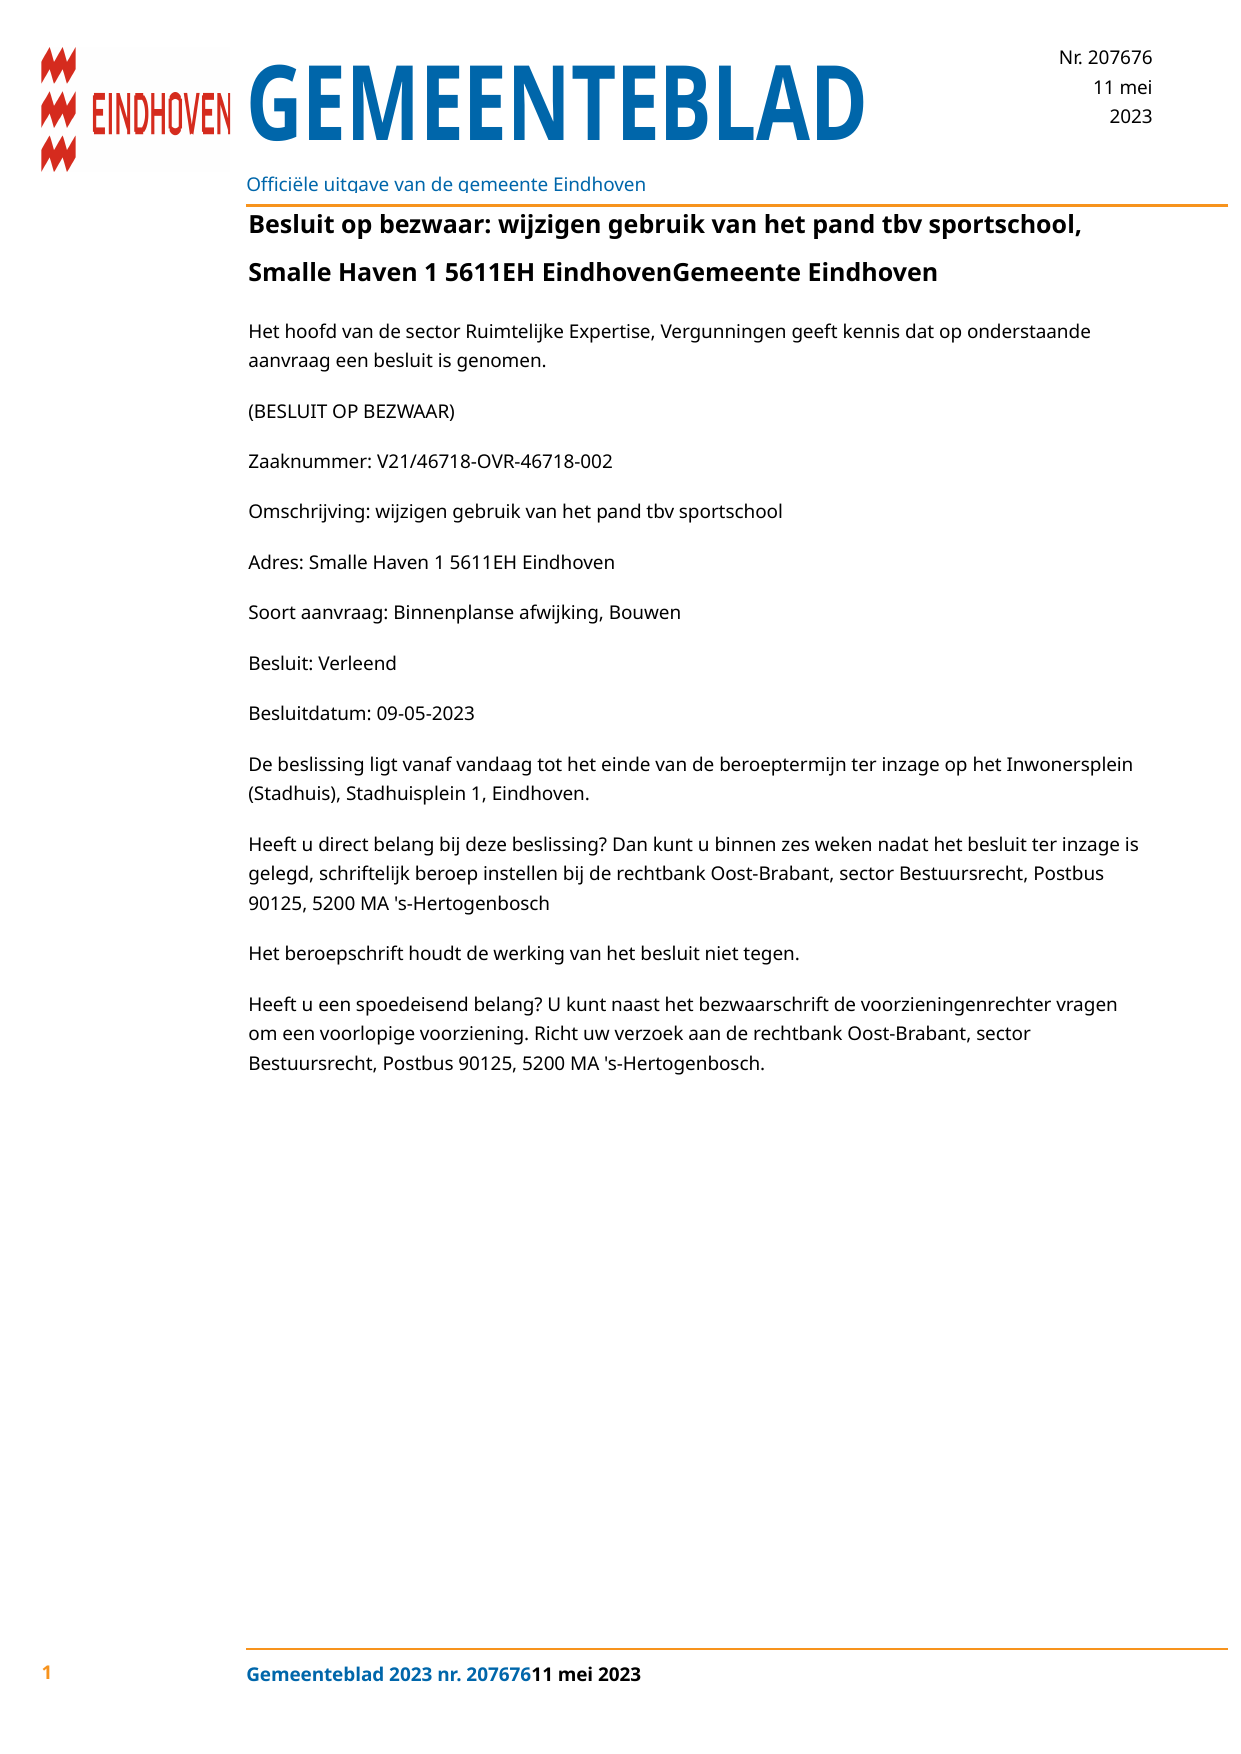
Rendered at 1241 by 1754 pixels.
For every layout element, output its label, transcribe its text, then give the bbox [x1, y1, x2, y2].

text Adres: Smalle Haven 1 5611EH Eindhoven [248, 549, 1152, 575]
text Het hoofd van de sector Ruimtelijke Expertise, Vergunningen geeft kennis dat op onderstaande aanvraag een besluit is genomen. [248, 318, 1152, 373]
text Het beroepschrift houdt de werking van het besluit niet tegen. [248, 940, 1152, 966]
text Heeft u direct belang bij deze beslissing? Dan kunt u binnen zes weken nadat het besluit ter inzage is gelegd, schriftelijk beroep instellen bij de rechtbank Oost-Brabant, sector Bestuursrecht, Postbus 90125, 5200 MA 's-Hertogenbosch [248, 831, 1152, 916]
text Besluit op bezwaar: wijzigen gebruik van het pand tbv sportschool, Smalle Haven 1 5611EH EindhovenGemeente Eindhoven [248, 207, 1152, 288]
text Besluitdatum: 09-05-2023 [248, 700, 1152, 726]
text (BESLUIT OP BEZWAAR) [248, 398, 1152, 424]
picture [41, 47, 231, 172]
text Heeft u een spoedeisend belang? U kunt naast het bezwaarschrift de voorzieningenrechter vragen om een voorlopige voorziening. Richt uw verzoek aan de rechtbank Oost-Brabant, sector Bestuursrecht, Postbus 90125, 5200 MA 's-Hertogenbosch. [248, 991, 1152, 1076]
text Besluit: Verleend [248, 650, 1152, 676]
text Zaaknummer: V21/46718-OVR-46718-002 [248, 448, 1152, 474]
text De beslissing ligt vanaf vandaag tot het einde van de beroeptermijn ter inzage op het Inwonersplein (Stadhuis), Stadhuisplein 1, Eindhoven. [248, 751, 1152, 806]
text Soort aanvraag: Binnenplanse afwijking, Bouwen [248, 599, 1152, 625]
text Omschrijving: wijzigen gebruik van het pand tbv sportschool [248, 499, 1152, 524]
